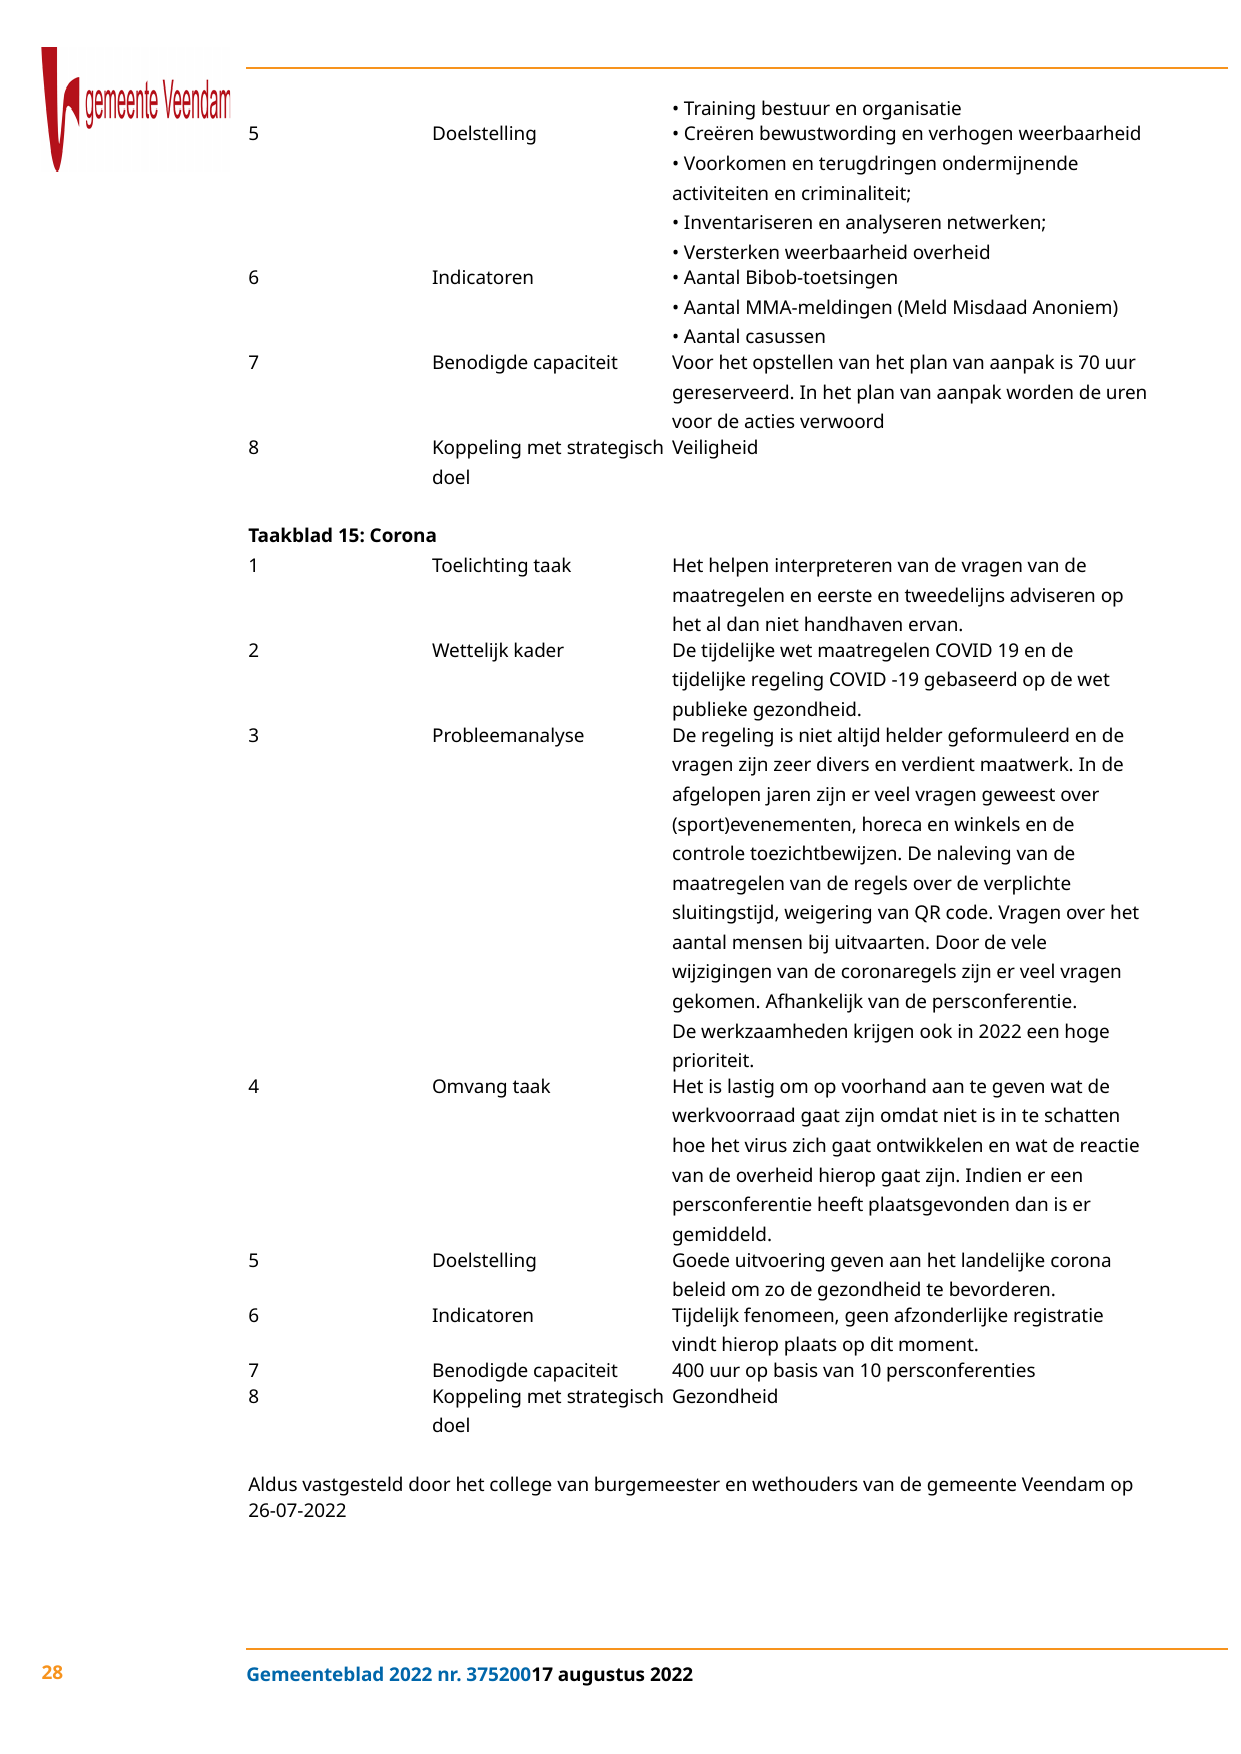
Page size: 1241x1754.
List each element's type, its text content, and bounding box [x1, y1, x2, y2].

table_cell 7 [248, 1358, 432, 1383]
table_cell Gezondheid [672, 1383, 1152, 1438]
table_cell [248, 95, 432, 121]
table_cell 7 [248, 350, 432, 434]
table_cell 2 [248, 637, 432, 722]
table_cell De tijdelijke wet maatregelen COVID 19 en de tijdelijke regeling COVID -19 gebaseerd op de wet publieke gezondheid. [672, 637, 1152, 722]
table_cell Indicatoren [432, 265, 672, 349]
table_cell Koppeling met strategisch doel [432, 1383, 672, 1438]
text Taakblad 15: Corona [248, 522, 1152, 548]
table_cell Benodigde capaciteit [432, 1358, 672, 1383]
table_cell De regeling is niet altijd helder geformuleerd en de vragen zijn zeer divers en verdient maatwerk. In de afgelopen jaren zijn er veel vragen geweest over (sport)evenementen, horeca en winkels en de controle toezichtbewijzen. De naleving van de maatregelen van de regels over de verplichte sluitingstijd, weigering van QR code. Vragen over het aantal mensen bij uitvaarten. Door de vele wijzigingen van de coronaregels zijn er veel vragen gekomen. Afhankelijk van de persconferentie. De werkzaamheden krijgen ook in 2022 een hoge prioriteit. [672, 722, 1152, 1073]
picture [41, 47, 231, 172]
table_header 1 [248, 552, 432, 637]
table_cell • Aantal Bibob-toetsingen • Aantal MMA-meldingen (Meld Misdaad Anoniem) • Aantal casussen [672, 265, 1152, 349]
table_cell • Training bestuur en organisatie [672, 95, 1152, 121]
table_cell Voor het opstellen van het plan van aanpak is 70 uur gereserveerd. In het plan van aanpak worden de uren voor de acties verwoord [672, 350, 1152, 434]
table_cell 4 [248, 1073, 432, 1247]
table_cell • Creëren bewustwording en verhogen weerbaarheid • Voorkomen en terugdringen ondermijnende activiteiten en criminaliteit; • Inventariseren en analyseren netwerken; • Versterken weerbaarheid overheid [672, 121, 1152, 264]
table_cell 8 [248, 1383, 432, 1438]
table_cell 8 [248, 434, 432, 490]
table_cell Omvang taak [432, 1073, 672, 1247]
table_cell Benodigde capaciteit [432, 350, 672, 434]
table_cell Tijdelijk fenomeen, geen afzonderlijke registratie vindt hierop plaats op dit moment. [672, 1302, 1152, 1357]
table_cell 6 [248, 265, 432, 349]
table_cell Probleemanalyse [432, 722, 672, 1073]
table_cell Doelstelling [432, 121, 672, 264]
table_header Toelichting taak [432, 552, 672, 637]
table_cell Koppeling met strategisch doel [432, 434, 672, 490]
table_header Het helpen interpreteren van de vragen van de maatregelen en eerste en tweedelijns adviseren op het al dan niet handhaven ervan. [672, 552, 1152, 637]
table_cell 6 [248, 1302, 432, 1357]
table_cell Indicatoren [432, 1302, 672, 1357]
table_cell Wettelijk kader [432, 637, 672, 722]
table_cell 3 [248, 722, 432, 1073]
table_cell Veiligheid [672, 434, 1152, 490]
text Aldus vastgesteld door het college van burgemeester en wethouders van de gemeente Veendam op 26-07-2022 [248, 1471, 1152, 1523]
table_cell Het is lastig om op voorhand aan te geven wat de werkvoorraad gaat zijn omdat niet is in te schatten hoe het virus zich gaat ontwikkelen en wat de reactie van de overheid hierop gaat zijn. Indien er een persconferentie heeft plaatsgevonden dan is er gemiddeld. [672, 1073, 1152, 1247]
table_cell 5 [248, 1247, 432, 1302]
table_cell Goede uitvoering geven aan het landelijke corona beleid om zo de gezondheid te bevorderen. [672, 1247, 1152, 1302]
table_cell Doelstelling [432, 1247, 672, 1302]
table_cell 5 [248, 121, 432, 264]
table_cell 400 uur op basis van 10 persconferenties [672, 1358, 1152, 1383]
table_cell [432, 95, 672, 121]
